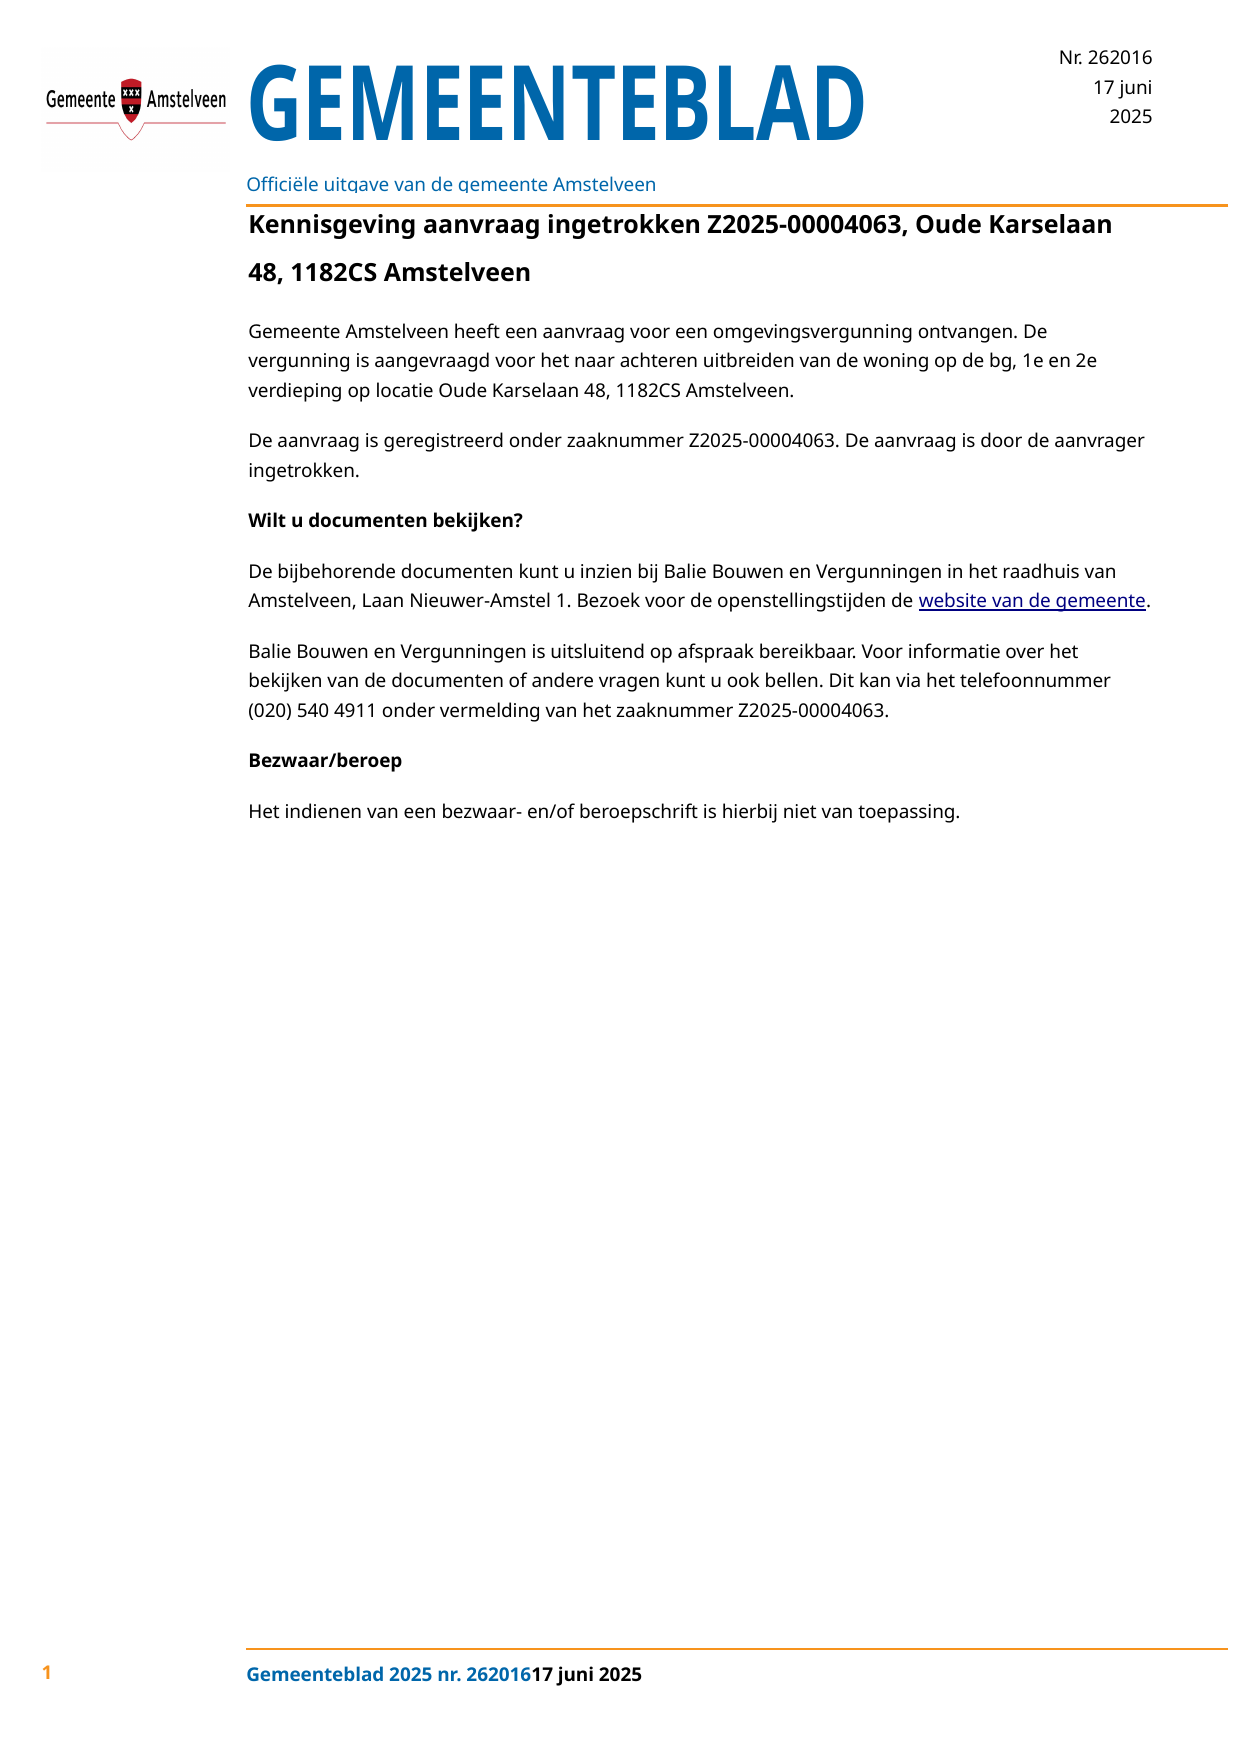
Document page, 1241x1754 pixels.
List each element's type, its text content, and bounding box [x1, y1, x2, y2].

text Gemeente Amstelveen heeft een aanvraag voor een omgevingsvergunning ontvangen. De vergunning is aangevraagd voor het naar achteren uitbreiden van de woning op de bg, 1e en 2e verdieping op locatie Oude Karselaan 48, 1182CS Amstelveen. [248, 318, 1152, 403]
text De aanvraag is geregistreerd onder zaaknummer Z2025-00004063. De aanvraag is door de aanvrager ingetrokken. [248, 427, 1152, 483]
text Kennisgeving aanvraag ingetrokken Z2025-00004063, Oude Karselaan 48, 1182CS Amstelveen [248, 207, 1152, 288]
text De bijbehorende documenten kunt u inzien bij Balie Bouwen en Vergunningen in het raadhuis van Amstelveen, Laan Nieuwer-Amstel 1. Bezoek voor de openstellingstijden de website van de gemeente. [248, 558, 1152, 613]
text Wilt u documenten bekijken? [248, 507, 1152, 533]
text Het indienen van een bezwaar- en/of beroepschrift is hierbij niet van toepassing. [248, 798, 1152, 824]
text Balie Bouwen en Vergunningen is uitsluitend op afspraak bereikbaar. Voor informatie over het bekijken van de documenten of andere vragen kunt u ook bellen. Dit kan via het telefoonnummer (020) 540 4911 onder vermelding van het zaaknummer Z2025-00004063. [248, 638, 1152, 723]
text Bezwaar/beroep [248, 747, 1152, 773]
picture [41, 47, 231, 172]
